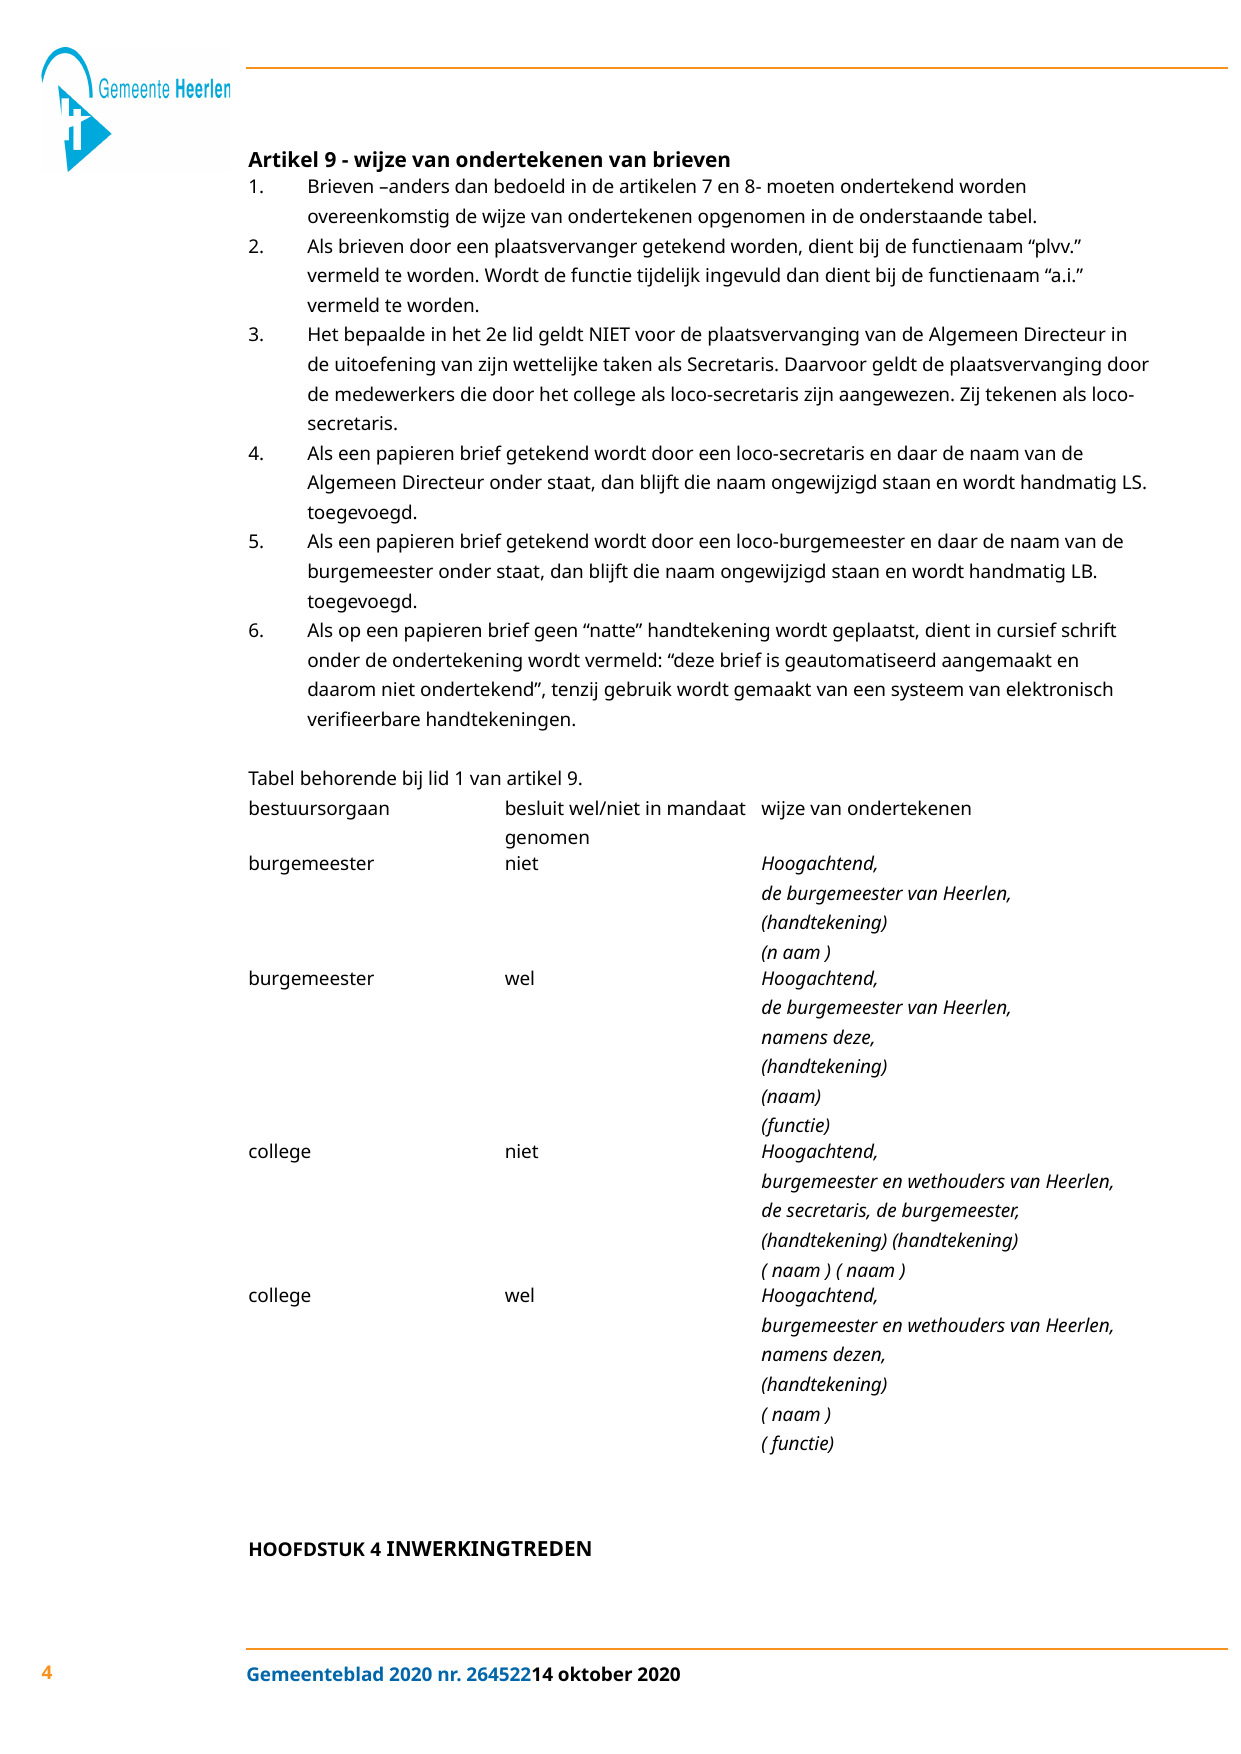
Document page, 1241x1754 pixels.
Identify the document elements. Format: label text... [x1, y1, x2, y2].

list Het bepaalde in het 2e lid geldt NIET voor de plaatsvervanging van de Algemeen Directeur in de uitoefening van zijn wettelijke taken als Secretaris. Daarvoor geldt de plaatsvervanging door de medewerkers die door het college als loco-secretaris zijn aangewezen. Zij tekenen als loco-secretaris. [248, 322, 1152, 436]
table_cell college [248, 1283, 504, 1456]
table_cell wel [505, 965, 761, 1138]
table_cell niet [505, 850, 761, 965]
table_header wijze van ondertekenen [761, 795, 1152, 850]
picture [41, 47, 59, 70]
table_cell burgemeester [248, 965, 504, 1138]
picture [41, 47, 231, 172]
list Als een papieren brief getekend wordt door een loco-burgemeester en daar de naam van de burgemeester onder staat, dan blijft die naam ongewijzigd staan en wordt handmatig LB. toegevoegd. [248, 529, 1152, 613]
table_cell wel [505, 1283, 761, 1456]
table_cell Hoogachtend, burgemeester en wethouders van Heerlen, namens dezen, (handtekening) ( naam ) ( functie) [761, 1283, 1152, 1456]
list Als een papieren brief getekend wordt door een loco-secretaris en daar de naam van de Algemeen Directeur onder staat, dan blijft die naam ongewijzigd staan en wordt handmatig LS. toegevoegd. [248, 440, 1152, 525]
text Artikel 9 - wijze van ondertekenen van brieven [248, 145, 1152, 174]
text Tabel behorende bij lid 1 van artikel 9. [248, 765, 1152, 791]
table_cell Hoogachtend, de burgemeester van Heerlen, (handtekening) (n aam ) [761, 850, 1152, 965]
list Als brieven door een plaatsvervanger getekend worden, dient bij de functienaam “plvv.” vermeld te worden. Wordt de functie tijdelijk ingevuld dan dient bij de functienaam “a.i.” vermeld te worden. [248, 233, 1152, 318]
table_header besluit wel/niet in mandaat genomen [505, 795, 761, 850]
table_cell college [248, 1139, 504, 1282]
list Als op een papieren brief geen “natte” handtekening wordt geplaatst, dient in cursief schrift onder de ondertekening wordt vermeld: “deze brief is geautomatiseerd aangemaakt en daarom niet ondertekend”, tenzij gebruik wordt gemaakt van een systeem van elektronisch verifieerbare handtekeningen. [248, 617, 1152, 732]
table_cell niet [505, 1139, 761, 1282]
table_cell burgemeester [248, 850, 504, 965]
text HOOFDSTUK 4 INWERKINGTREDEN [248, 1534, 1152, 1563]
list Brieven –anders dan bedoeld in de artikelen 7 en 8- moeten ondertekend worden overeenkomstig de wijze van ondertekenen opgenomen in de onderstaande tabel. [248, 174, 1152, 229]
table_cell Hoogachtend, de burgemeester van Heerlen, namens deze, (handtekening) (naam) (functie) [761, 965, 1152, 1138]
table_header bestuursorgaan [248, 795, 504, 850]
table_cell Hoogachtend, burgemeester en wethouders van Heerlen, de secretaris, de burgemeester, (handtekening) (handtekening) ( naam ) ( naam ) [761, 1139, 1152, 1282]
